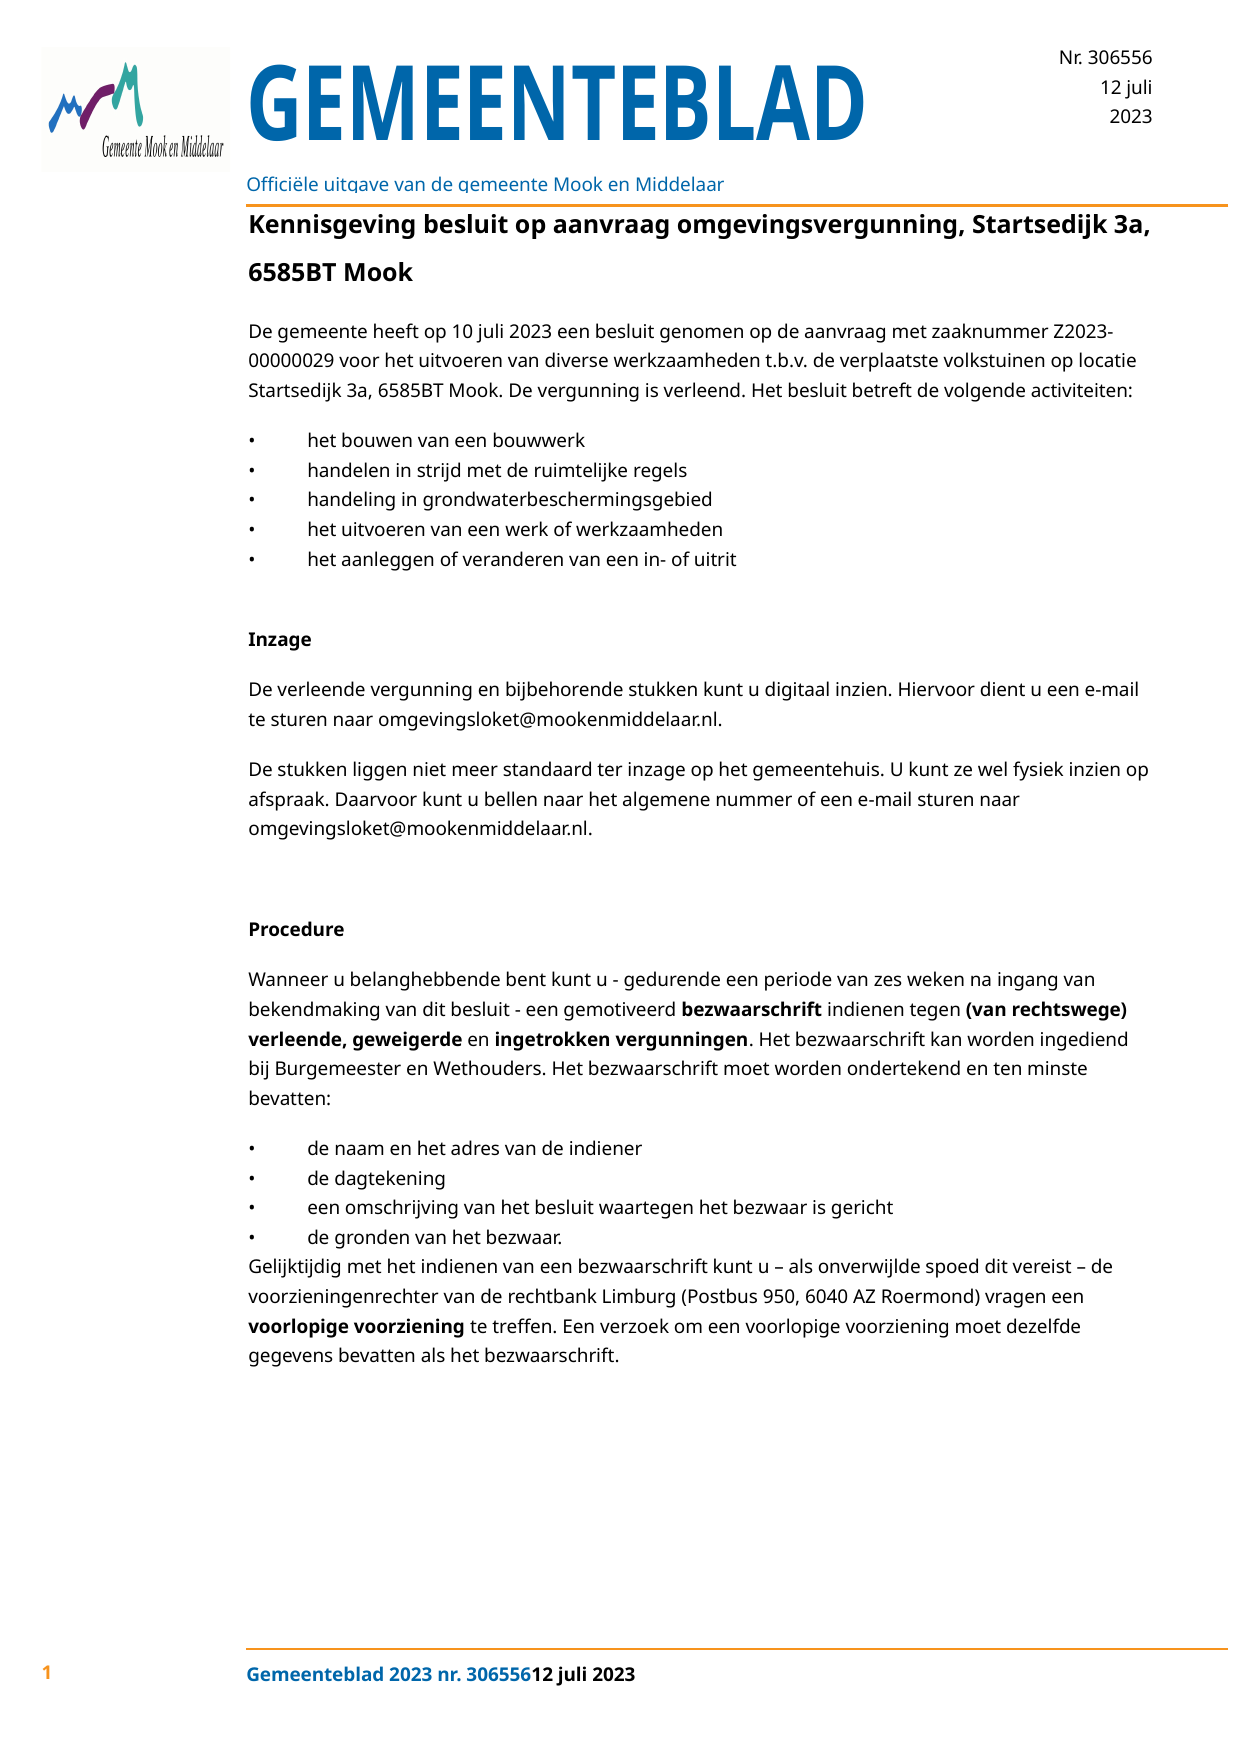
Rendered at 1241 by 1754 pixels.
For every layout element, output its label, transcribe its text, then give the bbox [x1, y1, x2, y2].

text Kennisgeving besluit op aanvraag omgevingsvergunning, Startsedijk 3a, 6585BT Mook [248, 207, 1152, 288]
text De stukken liggen niet meer standaard ter inzage op het gemeentehuis. U kunt ze wel fysiek inzien op afspraak. Daarvoor kunt u bellen naar het algemene nummer of een e-mail sturen naar omgevingsloket@mookenmiddelaar.nl. [248, 756, 1152, 841]
list handelen in strijd met de ruimtelijke regels [248, 457, 1152, 483]
list het bouwen van een bouwwerk [248, 427, 1152, 453]
list de dagtekening [248, 1165, 1152, 1191]
text Gelijktijdig met het indienen van een bezwaarschrift kunt u – als onverwijlde spoed dit vereist – de voorzieningenrechter van de rechtbank Limburg (Postbus 950, 6040 AZ Roermond) vragen een voorlopige voorziening te treffen. Een verzoek om een voorlopige voorziening moet dezelfde gegevens bevatten als het bezwaarschrift. [248, 1254, 1152, 1368]
list de naam en het adres van de indiener [248, 1135, 1152, 1161]
list het uitvoeren van een werk of werkzaamheden [248, 516, 1152, 542]
text De gemeente heeft op 10 juli 2023 een besluit genomen op de aanvraag met zaaknummer Z2023-00000029 voor het uitvoeren van diverse werkzaamheden t.b.v. de verplaatste volkstuinen op locatie Startsedijk 3a, 6585BT Mook. De vergunning is verleend. Het besluit betreft de volgende activiteiten: [248, 318, 1152, 403]
text Inzage [248, 626, 1152, 652]
list de gronden van het bezwaar. [248, 1224, 1152, 1250]
text Wanneer u belanghebbende bent kunt u - gedurende een periode van zes weken na ingang van bekendmaking van dit besluit - een gemotiveerd bezwaarschrift indienen tegen (van rechtswege) verleende, geweigerde en ingetrokken vergunningen. Het bezwaarschrift kan worden ingediend bij Burgemeester en Wethouders. Het bezwaarschrift moet worden ondertekend en ten minste bevatten: [248, 967, 1152, 1111]
text De verleende vergunning en bijbehorende stukken kunt u digitaal inzien. Hiervoor dient u een e-mail te sturen naar omgevingsloket@mookenmiddelaar.nl. [248, 676, 1152, 732]
picture [41, 47, 231, 172]
list handeling in grondwaterbeschermingsgebied [248, 487, 1152, 512]
text Procedure [248, 916, 1152, 942]
list het aanleggen of veranderen van een in- of uitrit [248, 546, 1152, 572]
list een omschrijving van het besluit waartegen het bezwaar is gericht [248, 1194, 1152, 1220]
